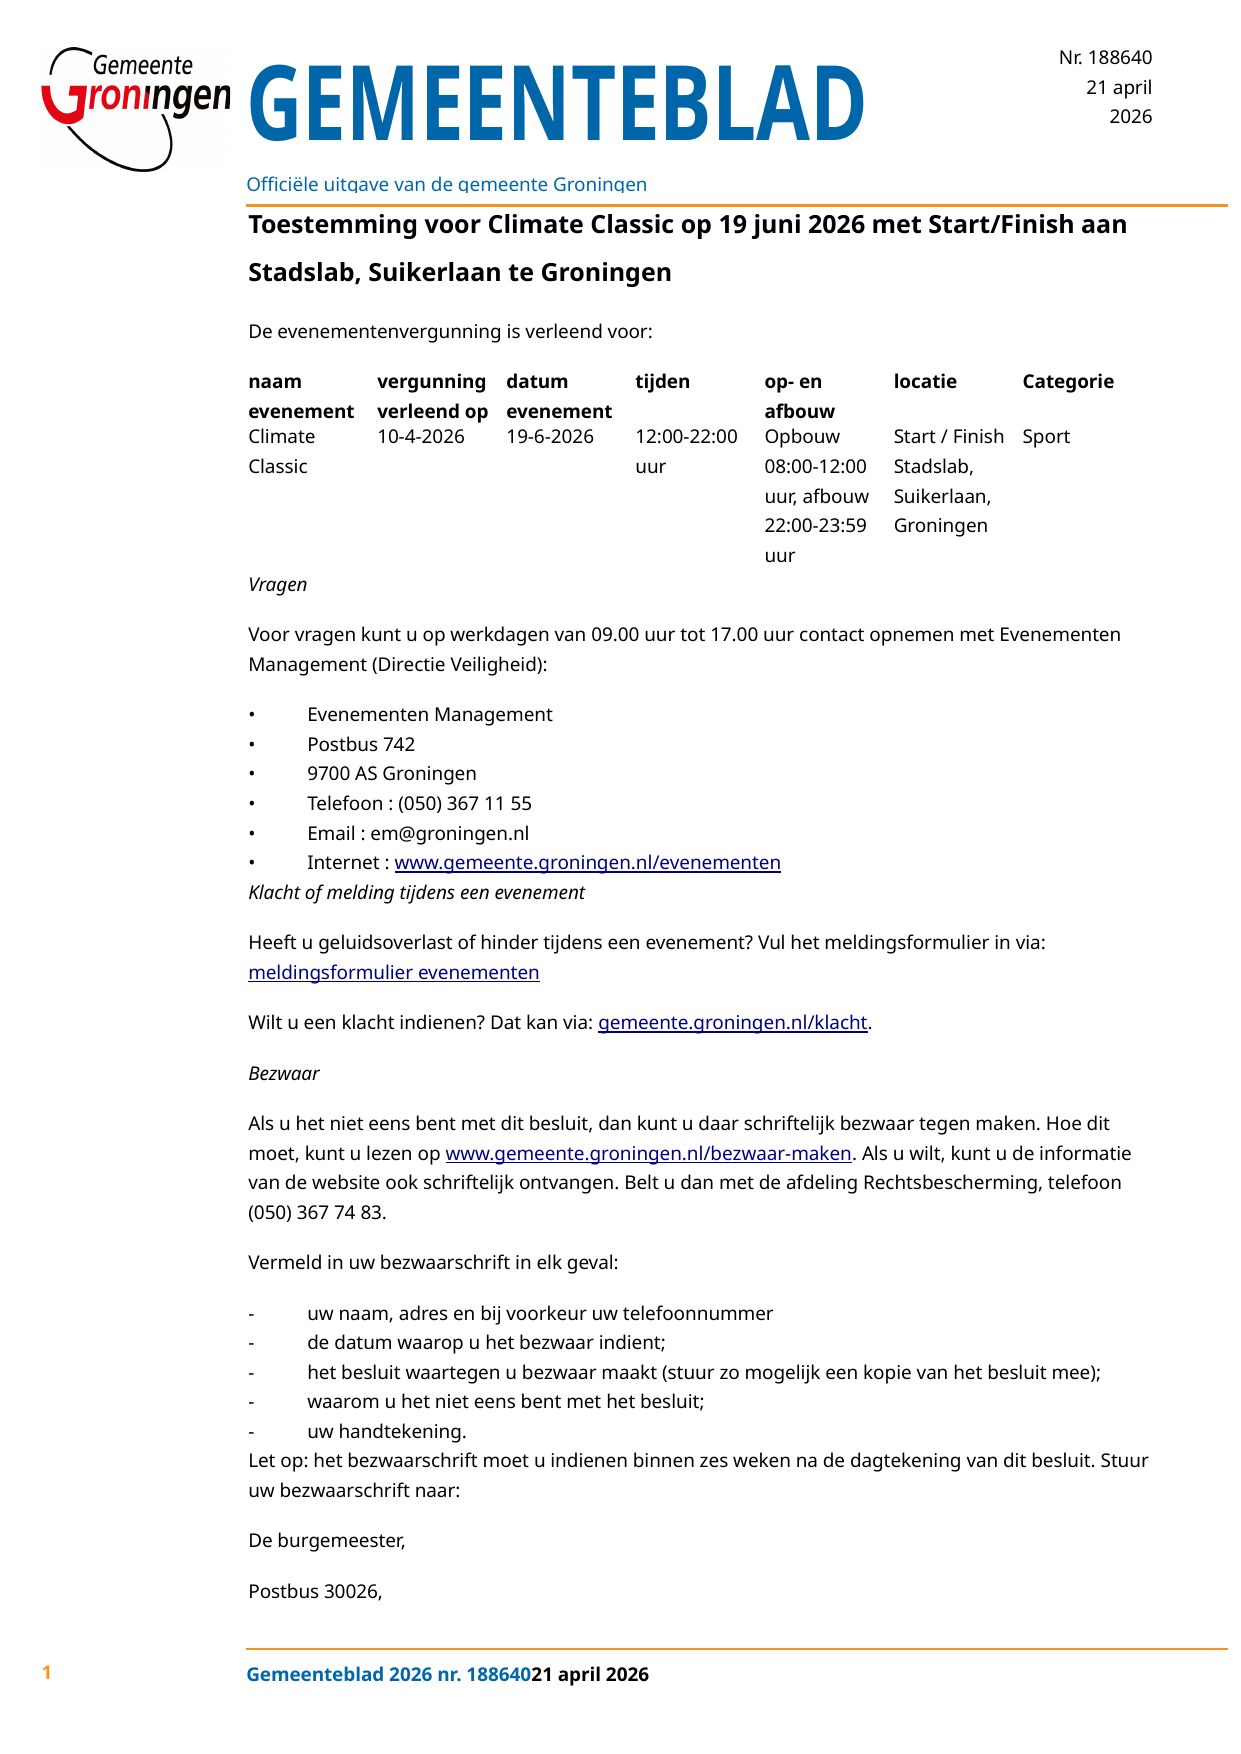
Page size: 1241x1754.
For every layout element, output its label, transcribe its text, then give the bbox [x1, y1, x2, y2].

list Telefoon : (050) 367 11 55 [248, 790, 1152, 816]
text Postbus 30026, [248, 1578, 1152, 1604]
list Internet : www.gemeente.groningen.nl/evenementen [248, 849, 1152, 875]
table_header naam evenement [248, 369, 377, 424]
text Voor vragen kunt u op werkdagen van 09.00 uur tot 17.00 uur contact opnemen met Evenementen Management (Directie Veiligheid): [248, 621, 1152, 677]
table_cell Opbouw 08:00-12:00 uur, afbouw 22:00-23:59 uur [764, 424, 893, 568]
picture [41, 47, 231, 172]
list uw handtekening. [248, 1418, 1152, 1444]
table_header Categorie [1023, 369, 1152, 424]
text Toestemming voor Climate Classic op 19 juni 2026 met Start/Finish aan Stadslab, Suikerlaan te Groningen [248, 207, 1152, 288]
table_cell 10-4-2026 [377, 424, 506, 568]
list de datum waarop u het bezwaar indient; [248, 1329, 1152, 1355]
list Evenementen Management [248, 701, 1152, 727]
table_header vergunning verleend op [377, 369, 506, 424]
list Postbus 742 [248, 731, 1152, 757]
text Als u het niet eens bent met dit besluit, dan kunt u daar schriftelijk bezwaar tegen maken. Hoe dit moet, kunt u lezen op www.gemeente.groningen.nl/bezwaar-maken. Als u wilt, kunt u de informatie van de website ook schriftelijk ontvangen. Belt u dan met de afdeling Rechtsbescherming, telefoon (050) 367 74 83. [248, 1110, 1152, 1225]
table_cell 12:00-22:00 uur [635, 424, 764, 568]
text De evenementenvergunning is verleend voor: [248, 318, 1152, 344]
text Klacht of melding tijdens een evenement [248, 879, 1152, 905]
text Wilt u een klacht indienen? Dat kan via: gemeente.groningen.nl/klacht. [248, 1009, 1152, 1035]
table_cell 19-6-2026 [506, 424, 635, 568]
text Vragen [248, 571, 1152, 597]
table_header locatie [894, 369, 1022, 424]
list Email : em@groningen.nl [248, 820, 1152, 846]
list waarom u het niet eens bent met het besluit; [248, 1388, 1152, 1414]
table_cell Climate Classic [248, 424, 377, 568]
text De burgemeester, [248, 1528, 1152, 1553]
list het besluit waartegen u bezwaar maakt (stuur zo mogelijk een kopie van het besluit mee); [248, 1359, 1152, 1385]
list uw naam, adres en bij voorkeur uw telefoonnummer [248, 1300, 1152, 1326]
table_cell Start / Finish Stadslab, Suikerlaan, Groningen [894, 424, 1022, 568]
text Bezwaar [248, 1060, 1152, 1086]
table_header op- en afbouw [764, 369, 893, 424]
table_header tijden [635, 369, 764, 424]
text Let op: het bezwaarschrift moet u indienen binnen zes weken na de dagtekening van dit besluit. Stuur uw bezwaarschrift naar: [248, 1448, 1152, 1503]
table_cell Sport [1023, 424, 1152, 568]
text Heeft u geluidsoverlast of hinder tijdens een evenement? Vul het meldingsformulier in via: meldingsformulier evenementen [248, 929, 1152, 985]
list 9700 AS Groningen [248, 761, 1152, 786]
table_header datum evenement [506, 369, 635, 424]
text Vermeld in uw bezwaarschrift in elk geval: [248, 1249, 1152, 1275]
